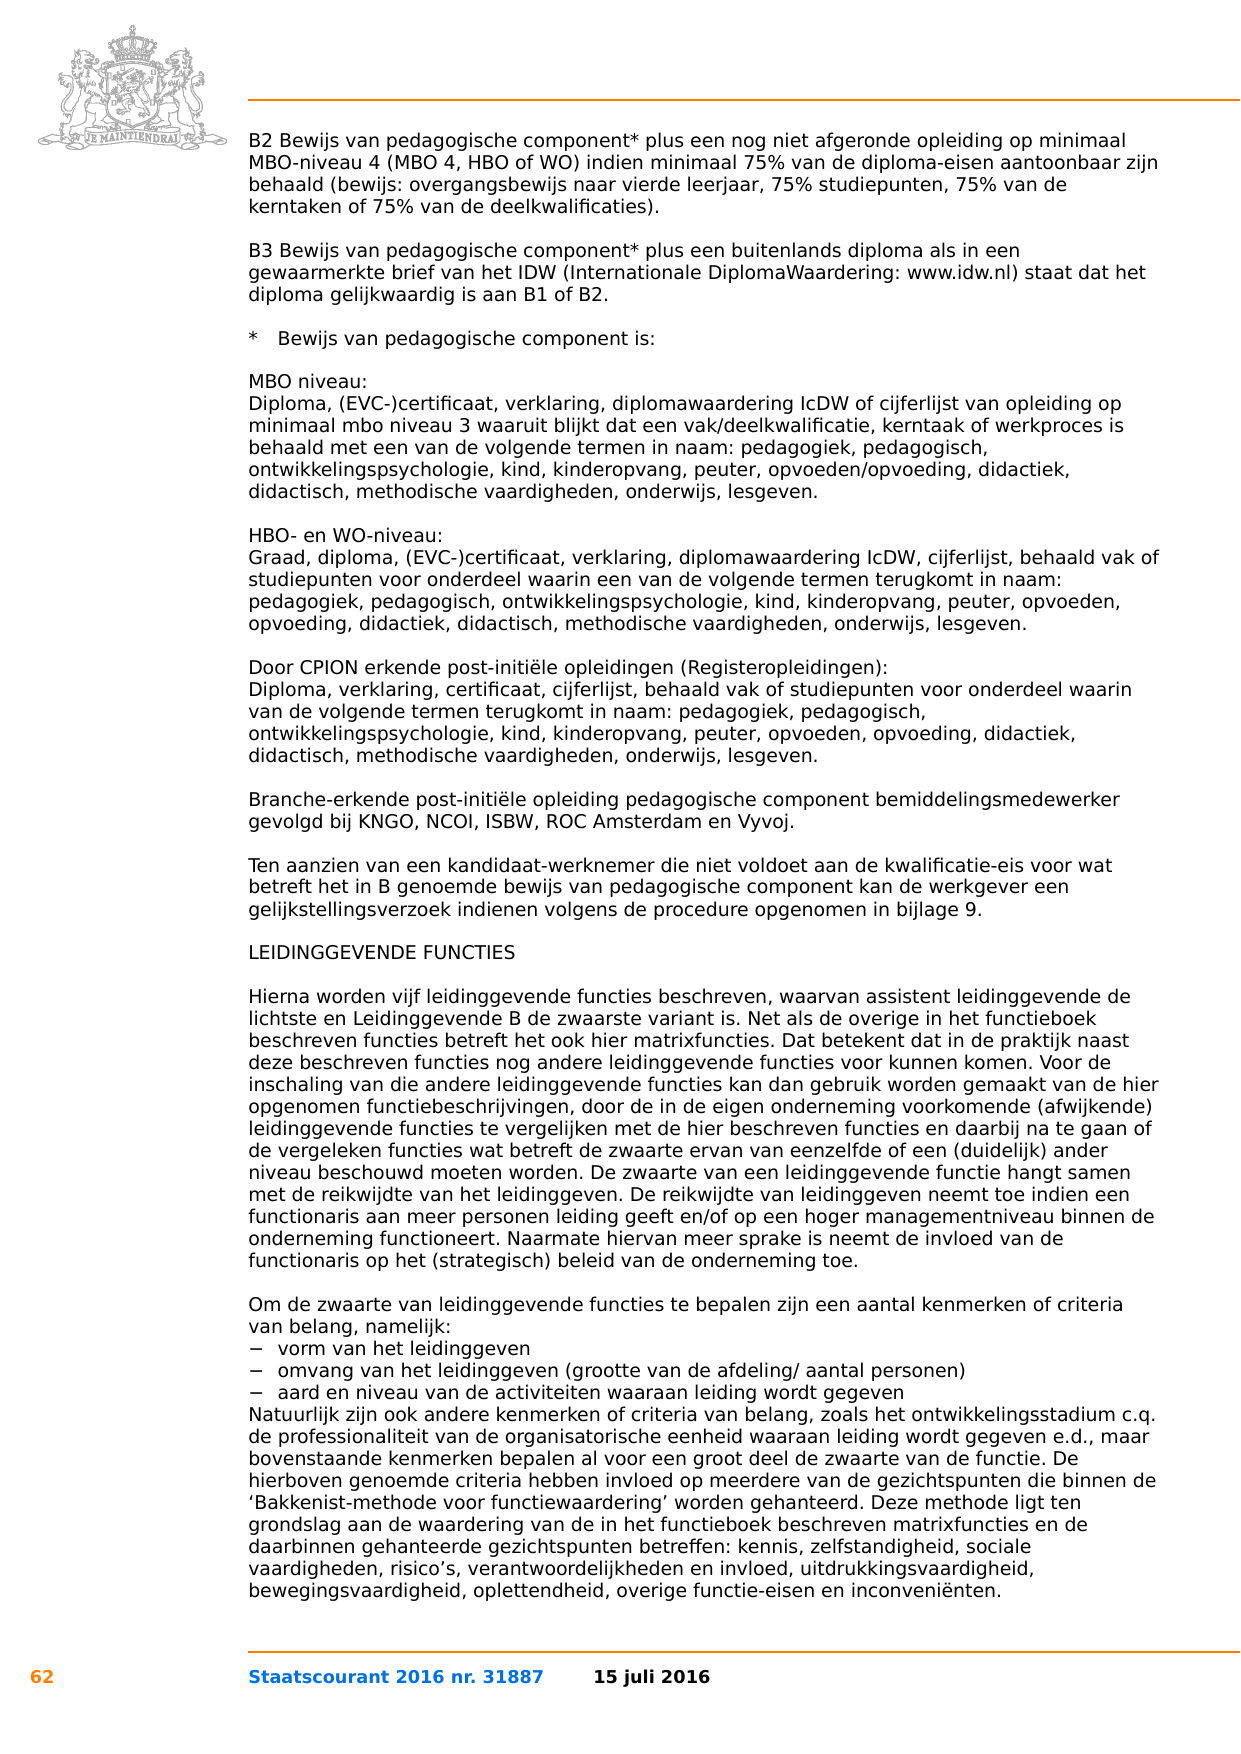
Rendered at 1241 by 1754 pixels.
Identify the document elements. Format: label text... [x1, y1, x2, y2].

text Graad, diploma, (EVC-)certificaat, verklaring, diplomawaardering IcDW, cijferlijst, behaald vak of studiepunten voor onderdeel waarin een van de volgende termen terugkomt in naam: pedagogiek, pedagogisch, ontwikkelingspsychologie, kind, kinderopvang, peuter, opvoeden, opvoeding, didactiek, didactisch, methodische vaardigheden, onderwijs, lesgeven. [248, 547, 1163, 635]
text Hierna worden vijf leidinggevende functies beschreven, waarvan assistent leidinggevende de lichtste en Leidinggevende B de zwaarste variant is. Net als de overige in het functieboek beschreven functies betreft het ook hier matrixfuncties. Dat betekent dat in de praktijk naast deze beschreven functies nog andere leidinggevende functies voor kunnen komen. Voor de inschaling van die andere leidinggevende functies kan dan gebruik worden gemaakt van de hier opgenomen functiebeschrijvingen, door de in de eigen onderneming voorkomende (afwijkende) leidinggevende functies te vergelijken met de hier beschreven functies en daarbij na te gaan of de vergeleken functies wat betreft de zwaarte ervan van eenzelfde of een (duidelijk) ander niveau beschouwd moeten worden. De zwaarte van een leidinggevende functie hangt samen met de reikwijdte van het leidinggeven. De reikwijdte van leidinggeven neemt toe indien een functionaris aan meer personen leiding geeft en/of op een hoger managementniveau binnen de onderneming functioneert. Naarmate hiervan meer sprake is neemt de invloed van de functionaris op het (strategisch) beleid van de onderneming toe. [248, 986, 1163, 1272]
text * Bewijs van pedagogische component is: [248, 327, 1163, 349]
text Diploma, (EVC-)certificaat, verklaring, diplomawaardering IcDW of cijferlijst van opleiding op minimaal mbo niveau 3 waaruit blijkt dat een vak/deelkwalificatie, kerntaak of werkproces is behaald met een van de volgende termen in naam: pedagogiek, pedagogisch, ontwikkelingspsychologie, kind, kinderopvang, peuter, opvoeden/opvoeding, didactiek, didactisch, methodische vaardigheden, onderwijs, lesgeven. [248, 393, 1163, 503]
text − vorm van het leidinggeven [248, 1338, 1163, 1360]
text Diploma, verklaring, certificaat, cijferlijst, behaald vak of studiepunten voor onderdeel waarin van de volgende termen terugkomt in naam: pedagogiek, pedagogisch, ontwikkelingspsychologie, kind, kinderopvang, peuter, opvoeden, opvoeding, didactiek, didactisch, methodische vaardigheden, onderwijs, lesgeven. [248, 679, 1163, 767]
text HBO- en WO-niveau: [248, 525, 1163, 547]
text B3 Bewijs van pedagogische component* plus een buitenlands diploma als in een gewaarmerkte brief van het IDW (Internationale DiplomaWaardering: www.idw.nl) staat dat het diploma gelijkwaardig is aan B1 of B2. [248, 240, 1163, 306]
text Door CPION erkende post-initiële opleidingen (Registeropleidingen): [248, 657, 1163, 679]
text Om de zwaarte van leidinggevende functies te bepalen zijn een aantal kenmerken of criteria van belang, namelijk: [248, 1294, 1163, 1338]
picture [38, 25, 227, 150]
text Ten aanzien van een kandidaat-werknemer die niet voldoet aan de kwalificatie-eis voor wat betreft het in B genoemde bewijs van pedagogische component kan de werkgever een gelijkstellingsverzoek indienen volgens de procedure opgenomen in bijlage 9. [248, 854, 1163, 920]
text MBO niveau: [248, 371, 1163, 393]
text B2 Bewijs van pedagogische component* plus een nog niet afgeronde opleiding op minimaal MBO-niveau 4 (MBO 4, HBO of WO) indien minimaal 75% van de diploma-eisen aantoonbaar zijn behaald (bewijs: overgangsbewijs naar vierde leerjaar, 75% studiepunten, 75% van de kerntaken of 75% van de deelkwalificaties). [248, 130, 1163, 218]
text − omvang van het leidinggeven (grootte van de afdeling/ aantal personen) [248, 1360, 1163, 1382]
text Branche-erkende post-initiële opleiding pedagogische component bemiddelingsmedewerker gevolgd bij KNGO, NCOI, ISBW, ROC Amsterdam en Vyvoj. [248, 789, 1163, 833]
text LEIDINGGEVENDE FUNCTIES [248, 942, 1163, 964]
text − aard en niveau van de activiteiten waaraan leiding wordt gegeven [248, 1382, 1163, 1404]
text Natuurlijk zijn ook andere kenmerken of criteria van belang, zoals het ontwikkelingsstadium c.q. de professionaliteit van de organisatorische eenheid waaraan leiding wordt gegeven e.d., maar bovenstaande kenmerken bepalen al voor een groot deel de zwaarte van de functie. De hierboven genoemde criteria hebben invloed op meerdere van de gezichtspunten die binnen de ‘Bakkenist-methode voor functiewaardering’ worden gehanteerd. Deze methode ligt ten grondslag aan de waardering van de in het functieboek beschreven matrixfuncties en de daarbinnen gehanteerde gezichtspunten betreffen: kennis, zelfstandigheid, sociale vaardigheden, risico’s, verantwoordelijkheden en invloed, uitdrukkingsvaardigheid, bewegingsvaardigheid, oplettendheid, overige functie-eisen en inconveniënten. [248, 1404, 1163, 1601]
